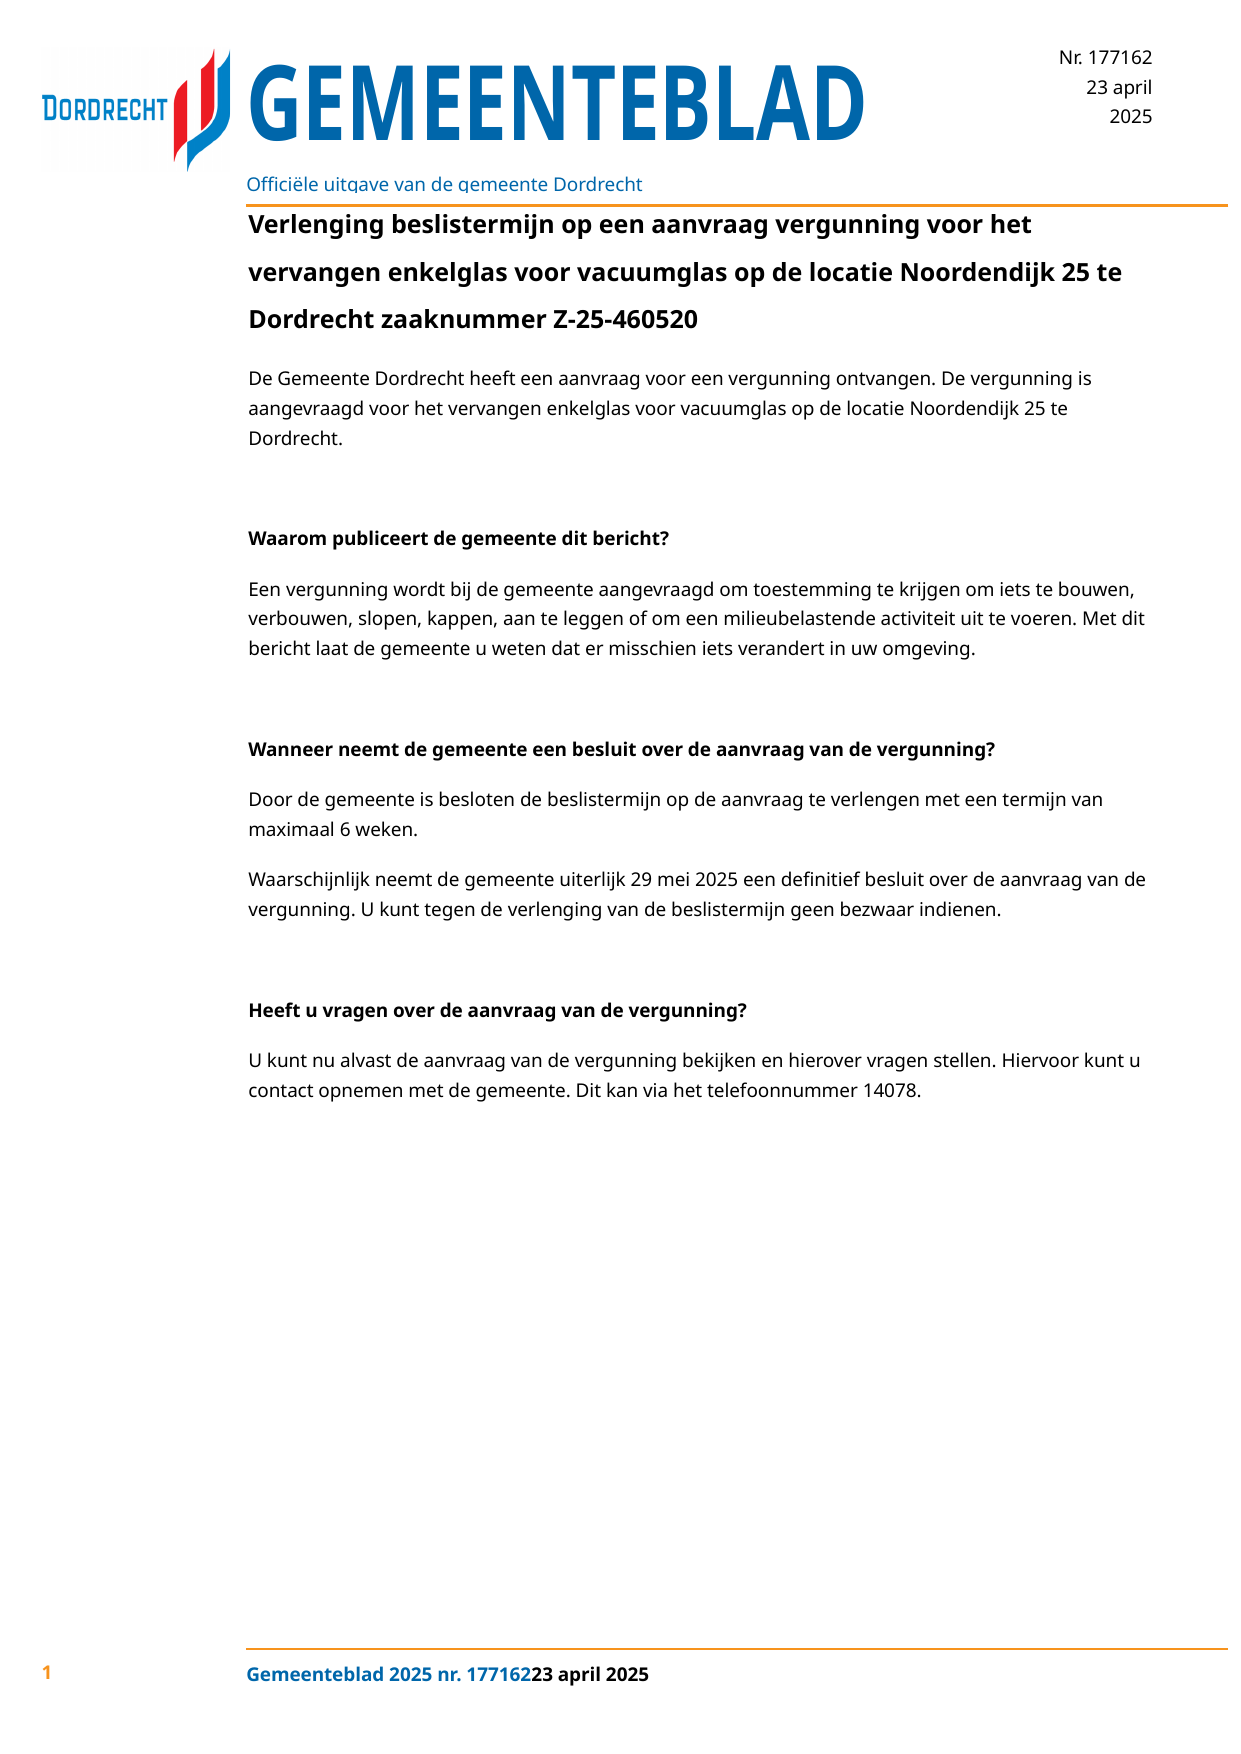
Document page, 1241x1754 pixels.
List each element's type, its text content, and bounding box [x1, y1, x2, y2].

text Een vergunning wordt bij de gemeente aangevraagd om toestemming te krijgen om iets te bouwen, verbouwen, slopen, kappen, aan te leggen of om een milieubelastende activiteit uit te voeren. Met dit bericht laat de gemeente u weten dat er misschien iets verandert in uw omgeving. [248, 576, 1152, 661]
picture [41, 47, 231, 172]
text Waarom publiceert de gemeente dit bericht? [248, 526, 1152, 551]
text Waarschijnlijk neemt de gemeente uiterlijk 29 mei 2025 een definitief besluit over de aanvraag van de vergunning. U kunt tegen de verlenging van de beslistermijn geen bezwaar indienen. [248, 866, 1152, 922]
text Wanneer neemt de gemeente een besluit over de aanvraag van de vergunning? [248, 736, 1152, 762]
text Verlenging beslistermijn op een aanvraag vergunning voor het vervangen enkelglas voor vacuumglas op de locatie Noordendijk 25 te Dordrecht zaaknummer Z-25-460520 [248, 207, 1152, 336]
text Heeft u vragen over de aanvraag van de vergunning? [248, 997, 1152, 1022]
text De Gemeente Dordrecht heeft een aanvraag voor een vergunning ontvangen. De vergunning is aangevraagd voor het vervangen enkelglas voor vacuumglas op de locatie Noordendijk 25 te Dordrecht. [248, 366, 1152, 450]
text Door de gemeente is besloten de beslistermijn op de aanvraag te verlengen met een termijn van maximaal 6 weken. [248, 786, 1152, 842]
text U kunt nu alvast de aanvraag van de vergunning bekijken en hierover vragen stellen. Hiervoor kunt u contact opnemen met de gemeente. Dit kan via het telefoonnummer 14078. [248, 1047, 1152, 1102]
